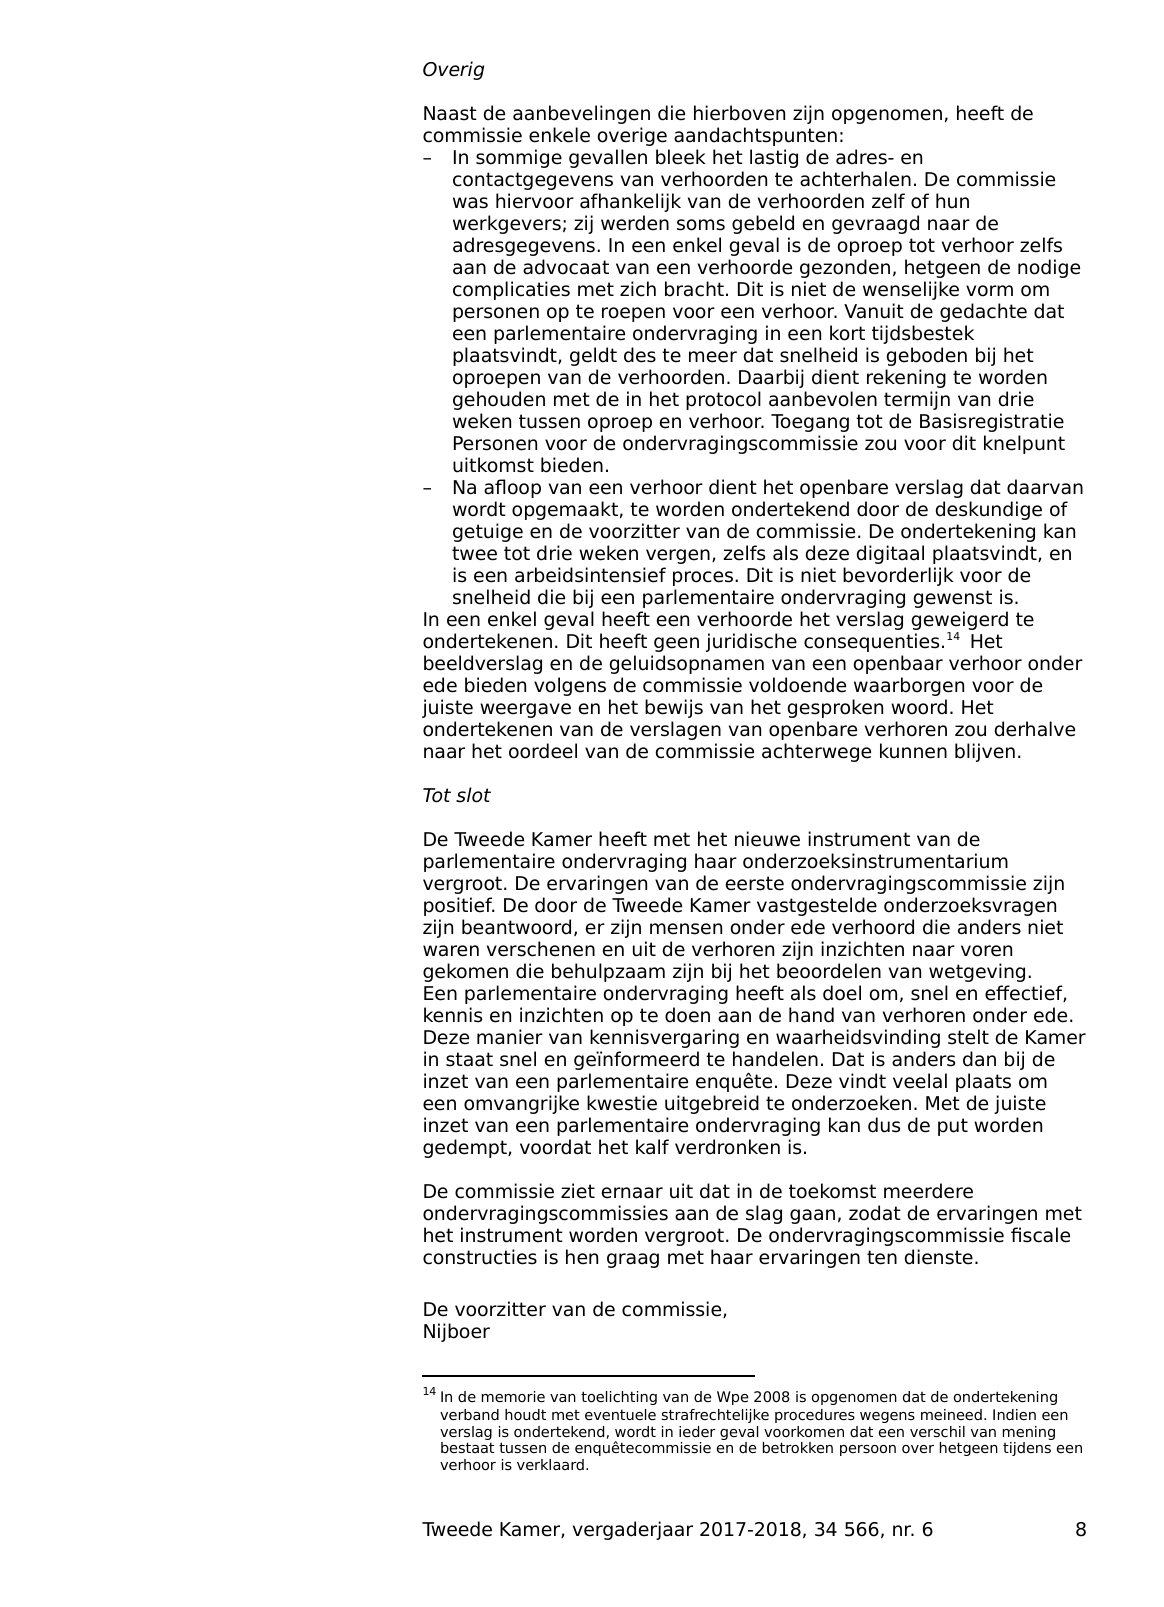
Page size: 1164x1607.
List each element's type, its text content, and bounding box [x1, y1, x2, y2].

text Naast de aanbevelingen die hierboven zijn opgenomen, heeft de commissie enkele overige aandachtspunten: [422, 103, 1087, 147]
text In de memorie van toelichting van de Wpe 2008 is opgenomen dat de ondertekening verband houdt met eventuele strafrechtelijke procedures wegens meineed. Indien een verslag is ondertekend, wordt in ieder geval voorkomen dat een verschil van mening bestaat tussen de enquêtecommissie en de betrokken persoon over hetgeen tijdens een verhoor is verklaard. [422, 1385, 1087, 1474]
text In een enkel geval heeft een verhoorde het verslag geweigerd te ondertekenen. Dit heeft geen juridische consequenties. Het beeldverslag en de geluidsopnamen van een openbaar verhoor onder ede bieden volgens de commissie voldoende waarborgen voor de juiste weergave en het bewijs van het gesproken woord. Het ondertekenen van de verslagen van openbare verhoren zou derhalve naar het oordeel van de commissie achterwege kunnen blijven. [422, 609, 1087, 763]
subtitle Overig [422, 59, 1087, 81]
text Een parlementaire ondervraging heeft als doel om, snel en effectief, kennis en inzichten op te doen aan de hand van verhoren onder ede. Deze manier van kennisvergaring en waarheidsvinding stelt de Kamer in staat snel en geïnformeerd te handelen. Dat is anders dan bij de inzet van een parlementaire enquête. Deze vindt veelal plaats om een omvangrijke kwestie uitgebreid te onderzoeken. Met de juiste inzet van een parlementaire ondervraging kan dus de put worden gedempt, voordat het kalf verdronken is. [422, 983, 1087, 1159]
text De commissie ziet ernaar uit dat in de toekomst meerdere ondervragingscommissies aan de slag gaan, zodat de ervaringen met het instrument worden vergroot. De ondervragingscommissie fiscale constructies is hen graag met haar ervaringen ten dienste. [422, 1181, 1087, 1269]
text De voorzitter van de commissie, Nijboer [422, 1299, 1087, 1343]
subtitle Tot slot [422, 785, 1087, 807]
text – Na afloop van een verhoor dient het openbare verslag dat daarvan wordt opgemaakt, te worden ondertekend door de deskundige of getuige en de voorzitter van de commissie. De ondertekening kan twee tot drie weken vergen, zelfs als deze digitaal plaatsvindt, en is een arbeidsintensief proces. Dit is niet bevorderlijk voor de snelheid die bij een parlementaire ondervraging gewenst is. [422, 477, 1087, 609]
text – In sommige gevallen bleek het lastig de adres- en contactgegevens van verhoorden te achterhalen. De commissie was hiervoor afhankelijk van de verhoorden zelf of hun werkgevers; zij werden soms gebeld en gevraagd naar de adresgegevens. In een enkel geval is de oproep tot verhoor zelfs aan de advocaat van een verhoorde gezonden, hetgeen de nodige complicaties met zich bracht. Dit is niet de wenselijke vorm om personen op te roepen voor een verhoor. Vanuit de gedachte dat een parlementaire ondervraging in een kort tijdsbestek plaatsvindt, geldt des te meer dat snelheid is geboden bij het oproepen van de verhoorden. Daarbij dient rekening te worden gehouden met de in het protocol aanbevolen termijn van drie weken tussen oproep en verhoor. Toegang tot de Basisregistratie Personen voor de ondervragingscommissie zou voor dit knelpunt uitkomst bieden. [422, 147, 1087, 477]
text De Tweede Kamer heeft met het nieuwe instrument van de parlementaire ondervraging haar onderzoeksinstrumentarium vergroot. De ervaringen van de eerste ondervragingscommissie zijn positief. De door de Tweede Kamer vastgestelde onderzoeksvragen zijn beantwoord, er zijn mensen onder ede verhoord die anders niet waren verschenen en uit de verhoren zijn inzichten naar voren gekomen die behulpzaam zijn bij het beoordelen van wetgeving. [422, 829, 1087, 983]
